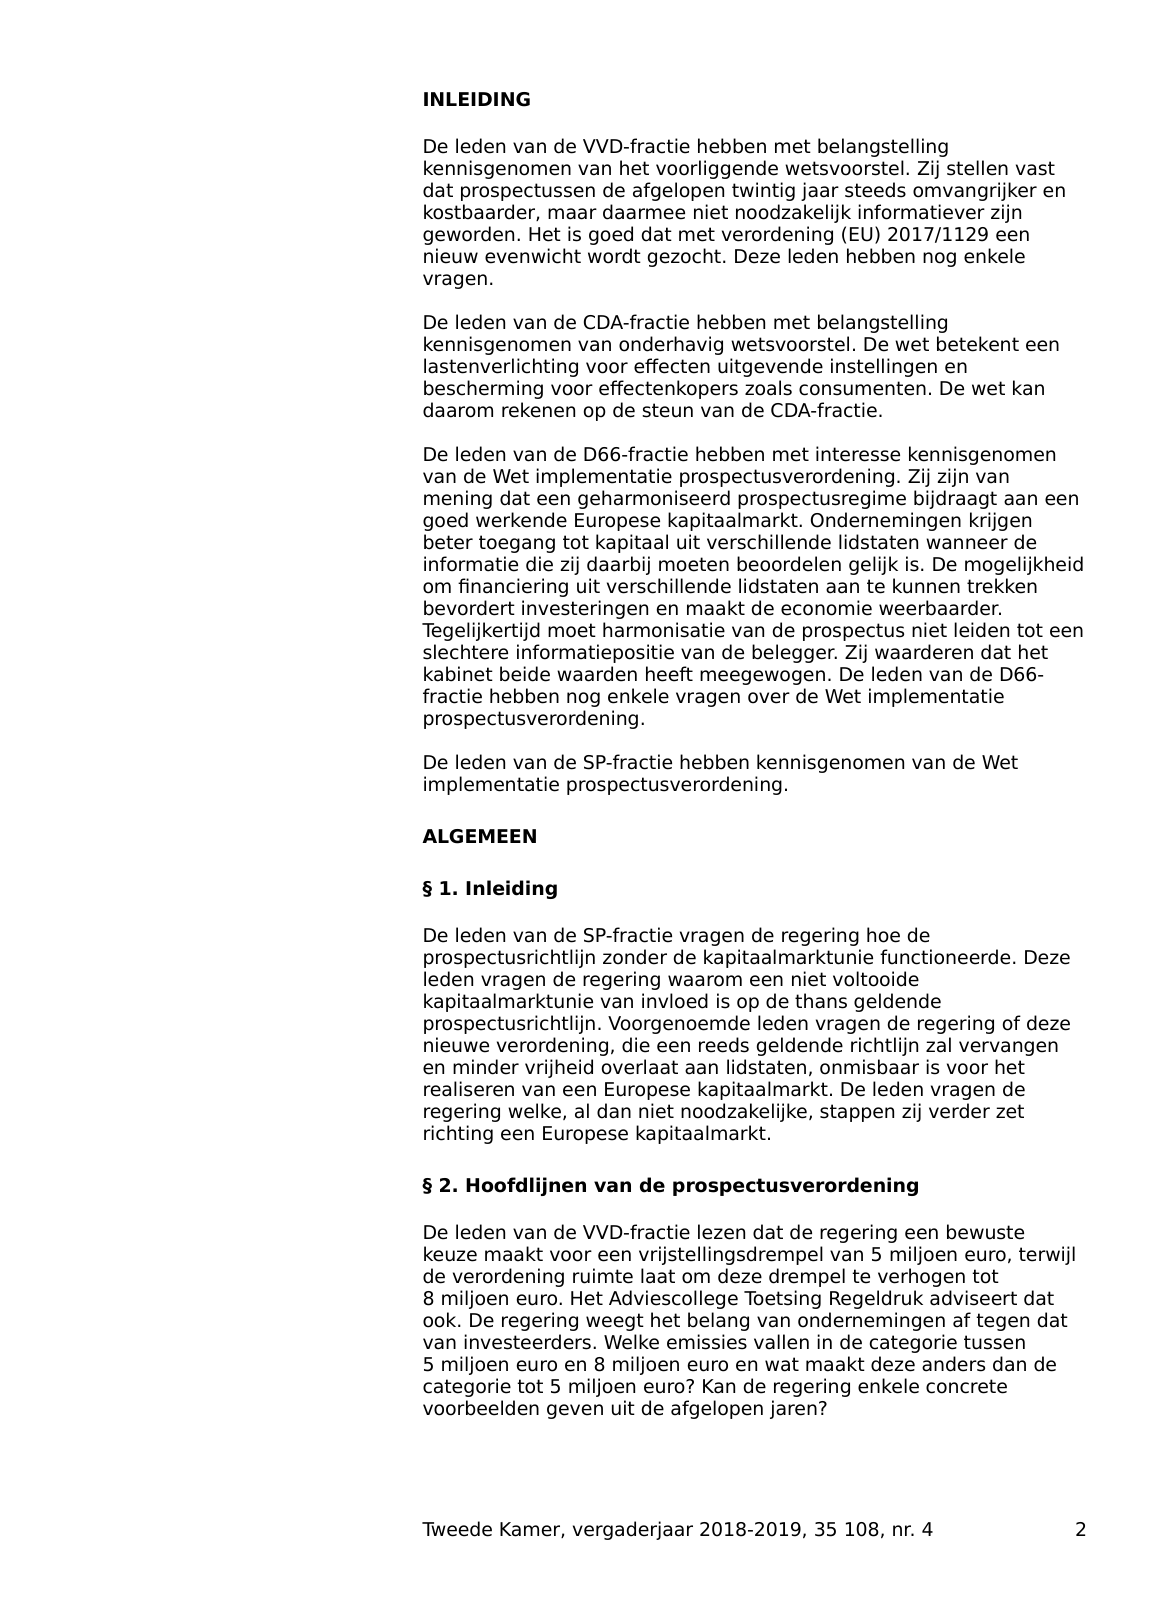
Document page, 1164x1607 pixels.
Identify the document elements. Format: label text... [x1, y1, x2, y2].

text De leden van de VVD-fractie hebben met belangstelling kennisgenomen van het voorliggende wetsvoorstel. Zij stellen vast dat prospectussen de afgelopen twintig jaar steeds omvangrijker en kostbaarder, maar daarmee niet noodzakelijk informatiever zijn geworden. Het is goed dat met verordening (EU) 2017/1129 een nieuw evenwicht wordt gezocht. Deze leden hebben nog enkele vragen. [422, 136, 1087, 290]
subtitle INLEIDING [422, 89, 1087, 111]
subtitle § 1. Inleiding [422, 878, 1087, 900]
text De leden van de VVD-fractie lezen dat de regering een bewuste keuze maakt voor een vrijstellingsdrempel van 5 miljoen euro, terwijl de verordening ruimte laat om deze drempel te verhogen tot 8 miljoen euro. Het Adviescollege Toetsing Regeldruk adviseert dat ook. De regering weegt het belang van ondernemingen af tegen dat van investeerders. Welke emissies vallen in de categorie tussen 5 miljoen euro en 8 miljoen euro en wat maakt deze anders dan de categorie tot 5 miljoen euro? Kan de regering enkele concrete voorbeelden geven uit de afgelopen jaren? [422, 1222, 1087, 1419]
text De leden van de D66-fractie hebben met interesse kennisgenomen van de Wet implementatie prospectusverordening. Zij zijn van mening dat een geharmoniseerd prospectusregime bijdraagt aan een goed werkende Europese kapitaalmarkt. Ondernemingen krijgen beter toegang tot kapitaal uit verschillende lidstaten wanneer de informatie die zij daarbij moeten beoordelen gelijk is. De mogelijkheid om financiering uit verschillende lidstaten aan te kunnen trekken bevordert investeringen en maakt de economie weerbaarder. Tegelijkertijd moet harmonisatie van de prospectus niet leiden tot een slechtere informatiepositie van de belegger. Zij waarderen dat het kabinet beide waarden heeft meegewogen. De leden van de D66-fractie hebben nog enkele vragen over de Wet implementatie prospectusverordening. [422, 444, 1087, 730]
subtitle § 2. Hoofdlijnen van de prospectusverordening [422, 1175, 1087, 1197]
text De leden van de SP-fractie vragen de regering hoe de prospectusrichtlijn zonder de kapitaalmarktunie functioneerde. Deze leden vragen de regering waarom een niet voltooide kapitaalmarktunie van invloed is op de thans geldende prospectusrichtlijn. Voorgenoemde leden vragen de regering of deze nieuwe verordening, die een reeds geldende richtlijn zal vervangen en minder vrijheid overlaat aan lidstaten, onmisbaar is voor het realiseren van een Europese kapitaalmarkt. De leden vragen de regering welke, al dan niet noodzakelijke, stappen zij verder zet richting een Europese kapitaalmarkt. [422, 925, 1087, 1145]
subtitle ALGEMEEN [422, 826, 1087, 848]
text De leden van de CDA-fractie hebben met belangstelling kennisgenomen van onderhavig wetsvoorstel. De wet betekent een lastenverlichting voor effecten uitgevende instellingen en bescherming voor effectenkopers zoals consumenten. De wet kan daarom rekenen op de steun van de CDA-fractie. [422, 312, 1087, 422]
text De leden van de SP-fractie hebben kennisgenomen van de Wet implementatie prospectusverordening. [422, 752, 1087, 796]
